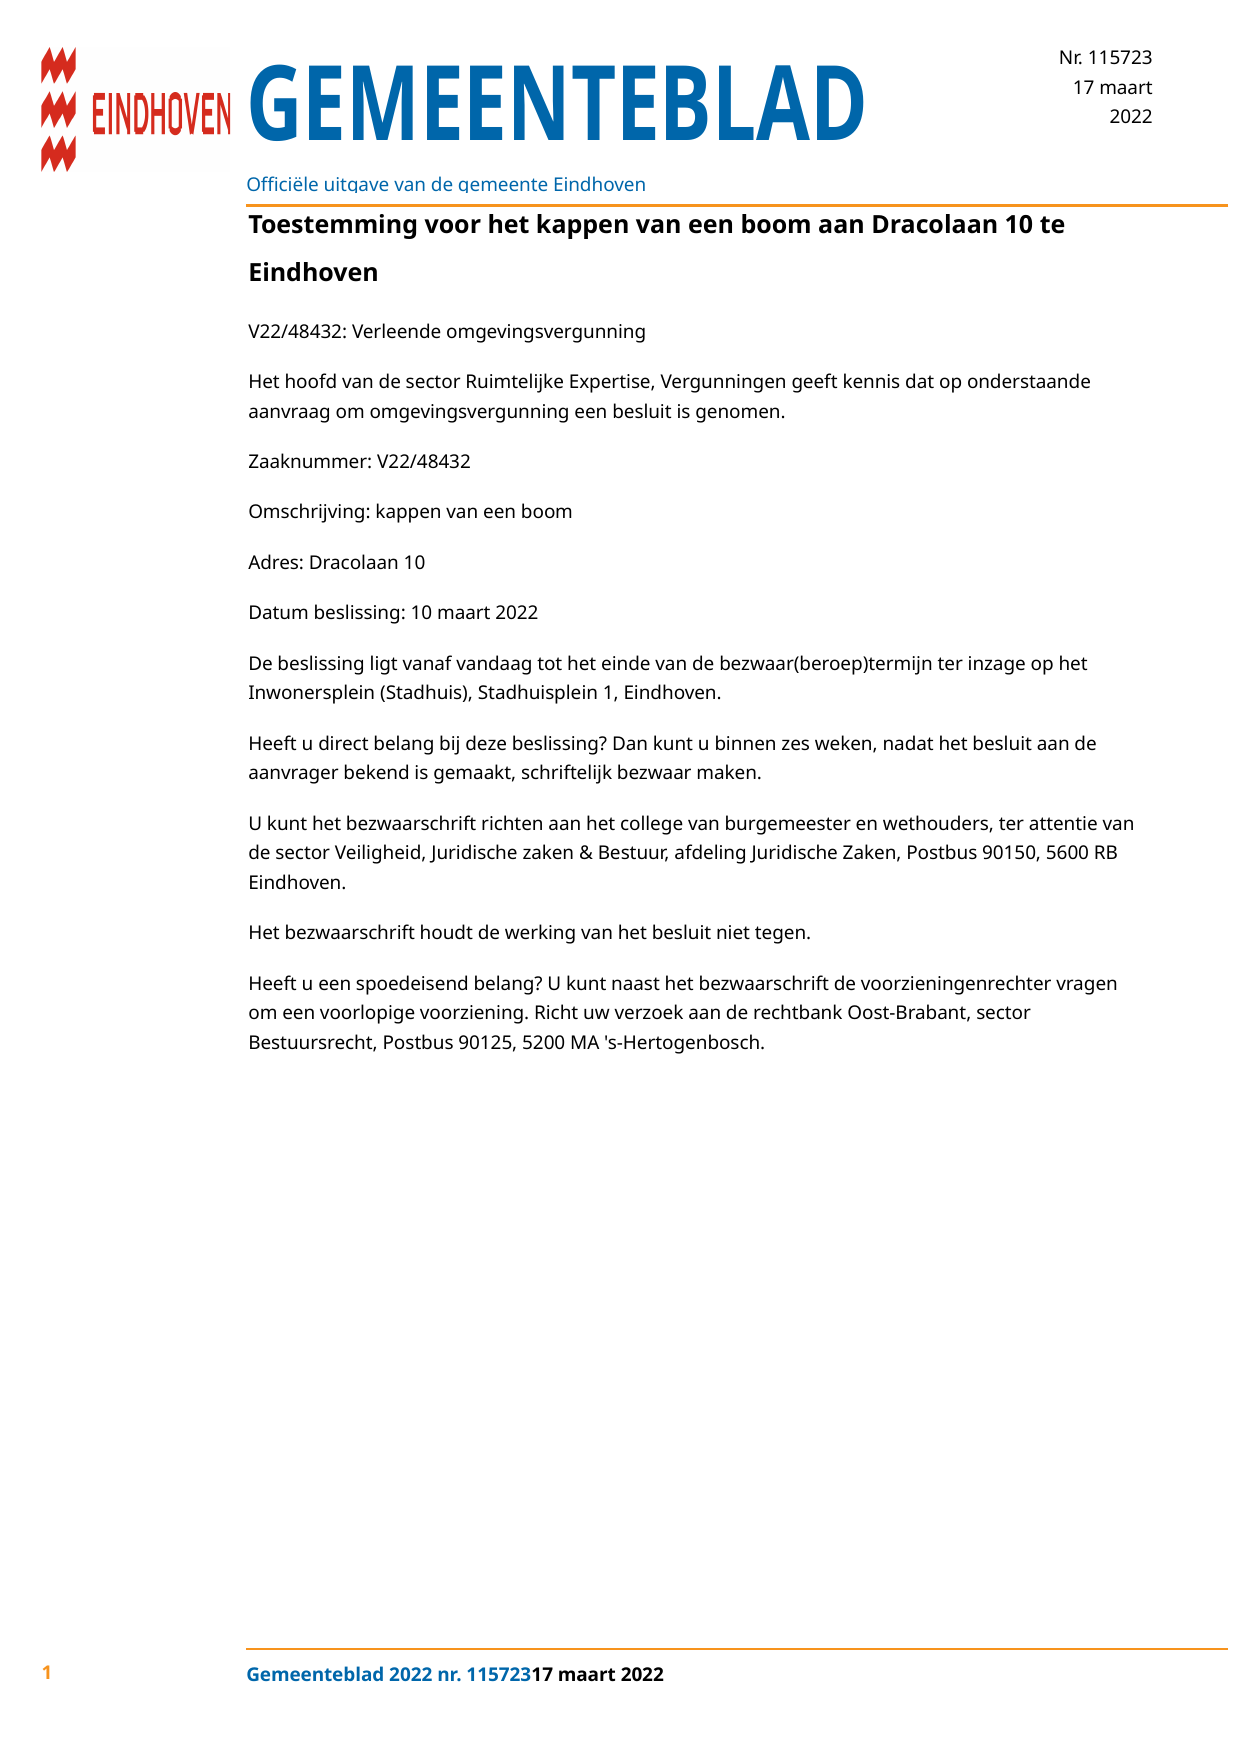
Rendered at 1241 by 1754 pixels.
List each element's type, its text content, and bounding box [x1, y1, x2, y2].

text Heeft u direct belang bij deze beslissing? Dan kunt u binnen zes weken, nadat het besluit aan de aanvrager bekend is gemaakt, schriftelijk bezwaar maken. [248, 730, 1152, 785]
text Omschrijving: kappen van een boom [248, 499, 1152, 524]
picture [41, 47, 231, 172]
text Toestemming voor het kappen van een boom aan Dracolaan 10 te Eindhoven [248, 207, 1152, 288]
text V22/48432: Verleende omgevingsvergunning [248, 318, 1152, 344]
text Het hoofd van de sector Ruimtelijke Expertise, Vergunningen geeft kennis dat op onderstaande aanvraag om omgevingsvergunning een besluit is genomen. [248, 368, 1152, 424]
text Datum beslissing: 10 maart 2022 [248, 599, 1152, 625]
text U kunt het bezwaarschrift richten aan het college van burgemeester en wethouders, ter attentie van de sector Veiligheid, Juridische zaken & Bestuur, afdeling Juridische Zaken, Postbus 90150, 5600 RB Eindhoven. [248, 810, 1152, 895]
text Heeft u een spoedeisend belang? U kunt naast het bezwaarschrift de voorzieningenrechter vragen om een voorlopige voorziening. Richt uw verzoek aan de rechtbank Oost-Brabant, sector Bestuursrecht, Postbus 90125, 5200 MA 's-Hertogenbosch. [248, 970, 1152, 1055]
text Adres: Dracolaan 10 [248, 549, 1152, 575]
text Het bezwaarschrift houdt de werking van het besluit niet tegen. [248, 919, 1152, 945]
text Zaaknummer: V22/48432 [248, 448, 1152, 474]
text De beslissing ligt vanaf vandaag tot het einde van de bezwaar(beroep)termijn ter inzage op het Inwonersplein (Stadhuis), Stadhuisplein 1, Eindhoven. [248, 650, 1152, 705]
